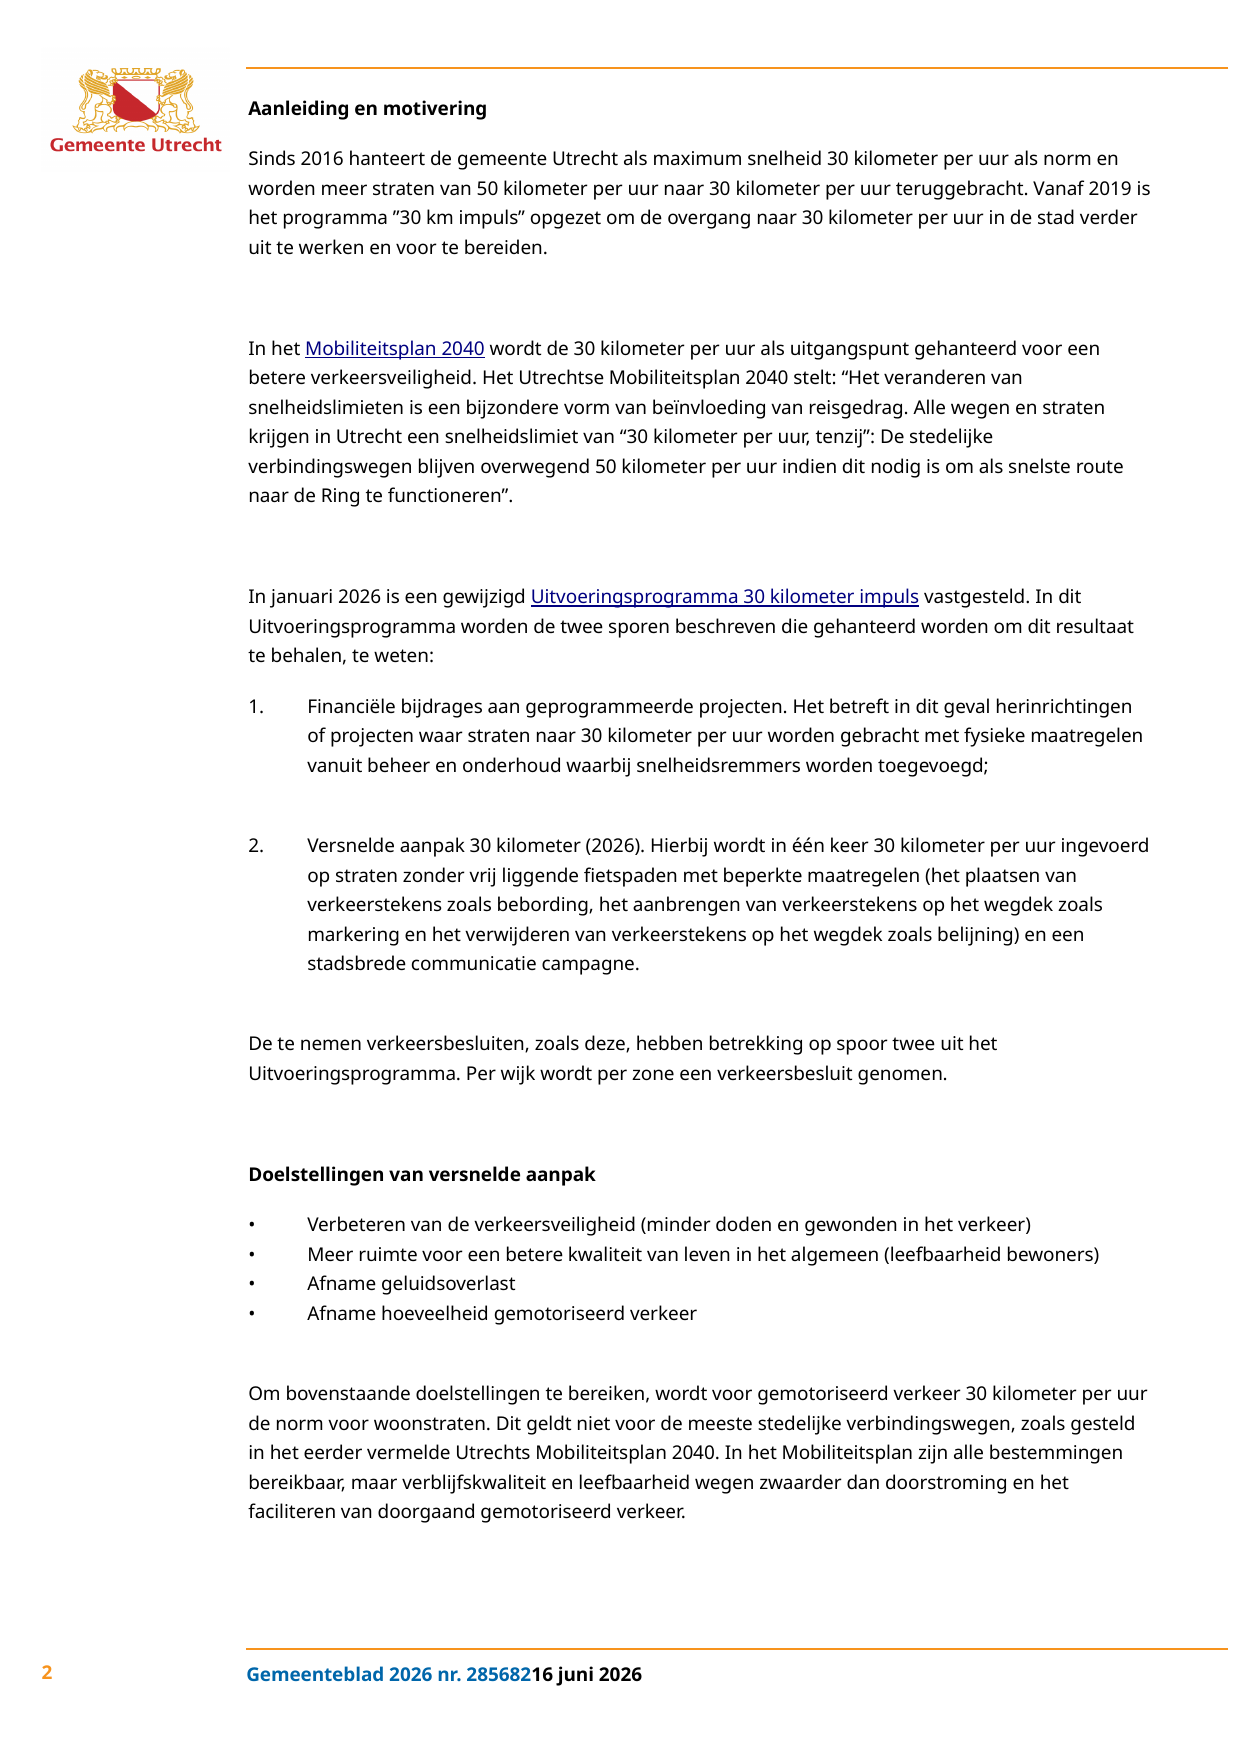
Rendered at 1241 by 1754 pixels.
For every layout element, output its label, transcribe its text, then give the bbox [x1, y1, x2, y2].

text Aanleiding en motivering [248, 95, 1152, 121]
text In het Mobiliteitsplan 2040 wordt de 30 kilometer per uur als uitgangspunt gehanteerd voor een betere verkeersveiligheid. Het Utrechtse Mobiliteitsplan 2040 stelt: “Het veranderen van snelheidslimieten is een bijzondere vorm van beïnvloeding van reisgedrag. Alle wegen en straten krijgen in Utrecht een snelheidslimiet van “30 kilometer per uur, tenzij”: De stedelijke verbindingswegen blijven overwegend 50 kilometer per uur indien dit nodig is om als snelste route naar de Ring te functioneren”. [248, 335, 1152, 508]
text De te nemen verkeersbesluiten, zoals deze, hebben betrekking op spoor twee uit het Uitvoeringsprogramma. Per wijk wordt per zone een verkeersbesluit genomen. [248, 1031, 1152, 1086]
list Financiële bijdrages aan geprogrammeerde projecten. Het betreft in dit geval herinrichtingen of projecten waar straten naar 30 kilometer per uur worden gebracht met fysieke maatregelen vanuit beheer en onderhoud waarbij snelheidsremmers worden toegevoegd; [248, 693, 1152, 778]
text Sinds 2016 hanteert de gemeente Utrecht als maximum snelheid 30 kilometer per uur als norm en worden meer straten van 50 kilometer per uur naar 30 kilometer per uur teruggebracht. Vanaf 2019 is het programma ”30 km impuls” opgezet om de overgang naar 30 kilometer per uur in de stad verder uit te werken en voor te bereiden. [248, 145, 1152, 260]
list Verbeteren van de verkeersveiligheid (minder doden en gewonden in het verkeer) [248, 1211, 1152, 1237]
text In januari 2026 is een gewijzigd Uitvoeringsprogramma 30 kilometer impuls vastgesteld. In dit Uitvoeringsprogramma worden de twee sporen beschreven die gehanteerd worden om dit resultaat te behalen, te weten: [248, 583, 1152, 668]
list Versnelde aanpak 30 kilometer (2026). Hierbij wordt in één keer 30 kilometer per uur ingevoerd op straten zonder vrij liggende fietspaden met beperkte maatregelen (het plaatsen van verkeerstekens zoals bebording, het aanbrengen van verkeerstekens op het wegdek zoals markering en het verwijderen van verkeerstekens op het wegdek zoals belijning) en een stadsbrede communicatie campagne. [248, 832, 1152, 976]
text Doelstellingen van versnelde aanpak [248, 1161, 1152, 1187]
text Om bovenstaande doelstellingen te bereiken, wordt voor gemotoriseerd verkeer 30 kilometer per uur de norm voor woonstraten. Dit geldt niet voor de meeste stedelijke verbindingswegen, zoals gesteld in het eerder vermelde Utrechts Mobiliteitsplan 2040. In het Mobiliteitsplan zijn alle bestemmingen bereikbaar, maar verblijfskwaliteit en leefbaarheid wegen zwaarder dan doorstroming en het faciliteren van doorgaand gemotoriseerd verkeer. [248, 1380, 1152, 1524]
list Afname geluidsoverlast [248, 1271, 1152, 1296]
list Afname hoeveelheid gemotoriseerd verkeer [248, 1300, 1152, 1326]
list Meer ruimte voor een betere kwaliteit van leven in het algemeen (leefbaarheid bewoners) [248, 1241, 1152, 1267]
picture [41, 47, 231, 172]
